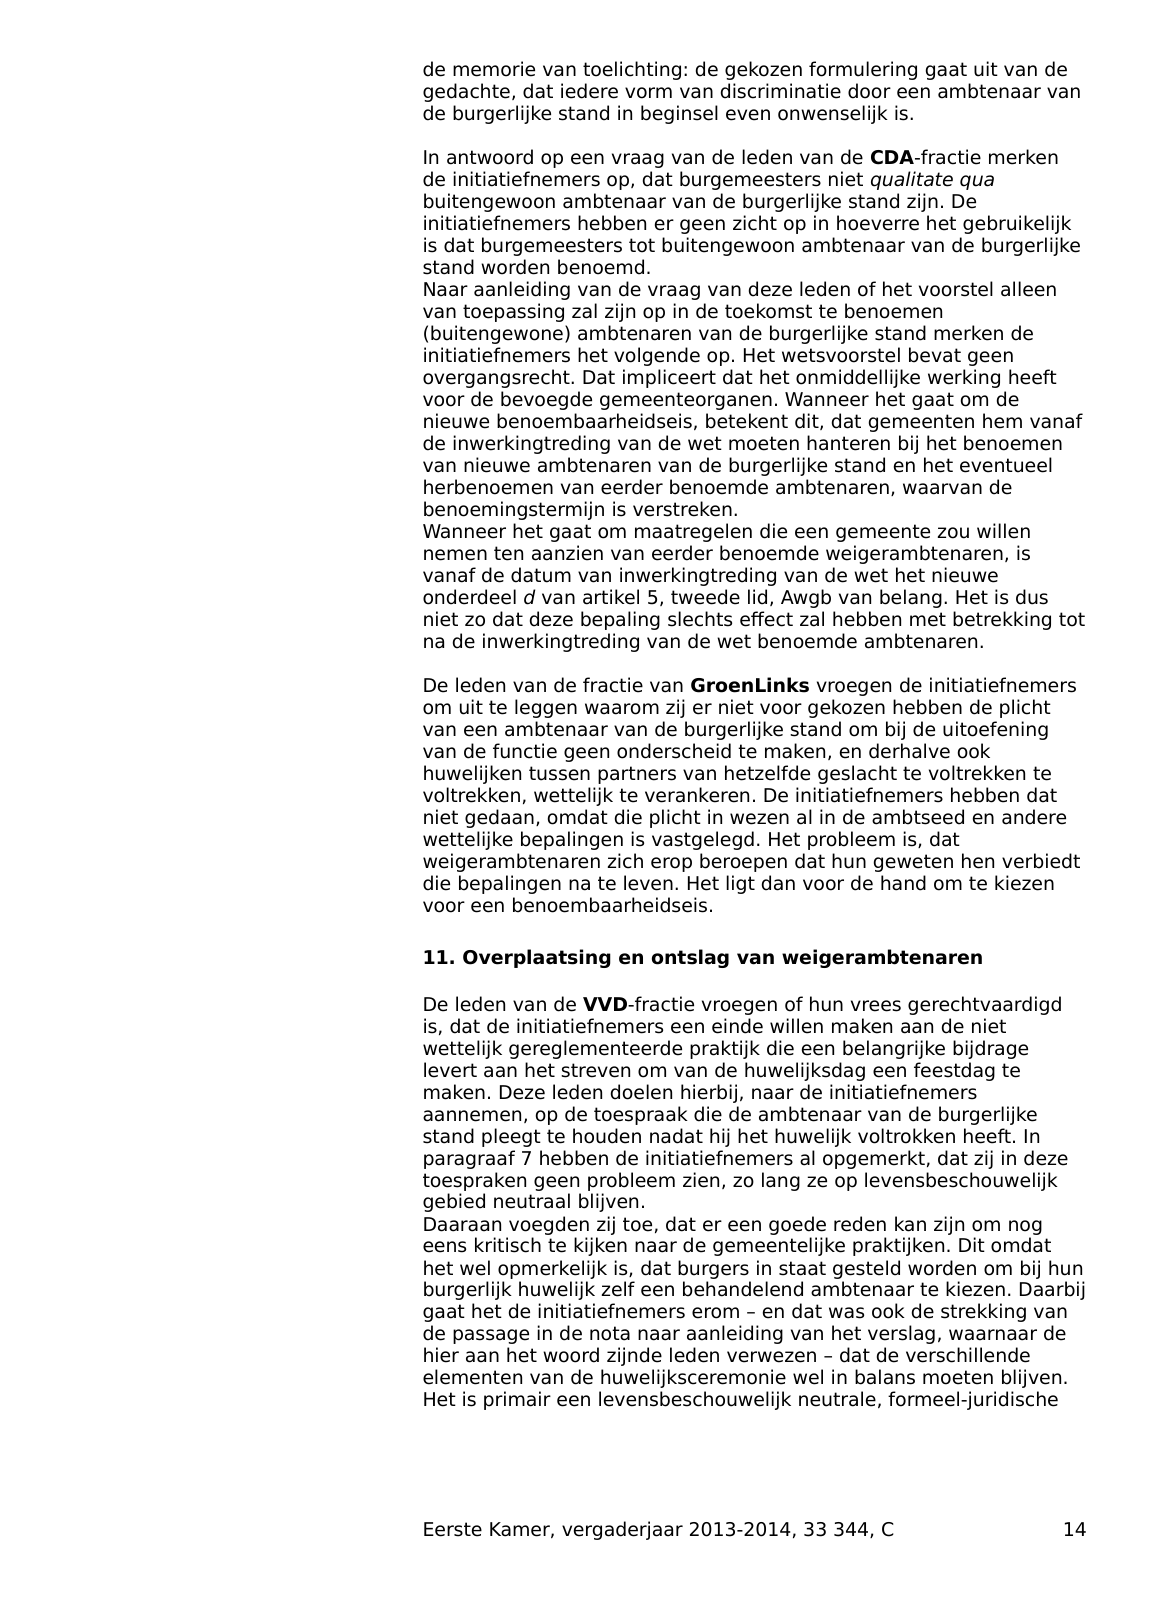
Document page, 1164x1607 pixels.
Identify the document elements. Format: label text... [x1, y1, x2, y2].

text De leden van de VVD-fractie vroegen of hun vrees gerechtvaardigd is, dat de initiatiefnemers een einde willen maken aan de niet wettelijk gereglementeerde praktijk die een belangrijke bijdrage levert aan het streven om van de huwelijksdag een feestdag te maken. Deze leden doelen hierbij, naar de initiatiefnemers aannemen, op de toespraak die de ambtenaar van de burgerlijke stand pleegt te houden nadat hij het huwelijk voltrokken heeft. In paragraaf 7 hebben de initiatiefnemers al opgemerkt, dat zij in deze toespraken geen probleem zien, zo lang ze op levensbeschouwelijk gebied neutraal blijven. [422, 994, 1087, 1213]
text Daaraan voegden zij toe, dat er een goede reden kan zijn om nog eens kritisch te kijken naar de gemeentelijke praktijken. Dit omdat het wel opmerkelijk is, dat burgers in staat gesteld worden om bij hun burgerlijk huwelijk zelf een behandelend ambtenaar te kiezen. Daarbij gaat het de initiatiefnemers erom – en dat was ook de strekking van de passage in de nota naar aanleiding van het verslag, waarnaar de hier aan het woord zijnde leden verwezen – dat de verschillende elementen van de huwelijksceremonie wel in balans moeten blijven. Het is primair een levensbeschouwelijk neutrale, formeel-juridische [422, 1213, 1087, 1411]
text De leden van de fractie van GroenLinks vroegen de initiatiefnemers om uit te leggen waarom zij er niet voor gekozen hebben de plicht van een ambtenaar van de burgerlijke stand om bij de uitoefening van de functie geen onderscheid te maken, en derhalve ook huwelijken tussen partners van hetzelfde geslacht te voltrekken te voltrekken, wettelijk te verankeren. De initiatiefnemers hebben dat niet gedaan, omdat die plicht in wezen al in de ambtseed en andere wettelijke bepalingen is vastgelegd. Het probleem is, dat weigerambtenaren zich erop beroepen dat hun geweten hen verbiedt die bepalingen na te leven. Het ligt dan voor de hand om te kiezen voor een benoembaarheidseis. [422, 675, 1087, 917]
text de memorie van toelichting: de gekozen formulering gaat uit van de gedachte, dat iedere vorm van discriminatie door een ambtenaar van de burgerlijke stand in beginsel even onwenselijk is. [422, 59, 1087, 125]
text Wanneer het gaat om maatregelen die een gemeente zou willen nemen ten aanzien van eerder benoemde weigerambtenaren, is vanaf de datum van inwerkingtreding van de wet het nieuwe onderdeel d van artikel 5, tweede lid, Awgb van belang. Het is dus niet zo dat deze bepaling slechts effect zal hebben met betrekking tot na de inwerkingtreding van de wet benoemde ambtenaren. [422, 521, 1087, 653]
subtitle 11. Overplaatsing en ontslag van weigerambtenaren [422, 947, 1087, 969]
text Naar aanleiding van de vraag van deze leden of het voorstel alleen van toepassing zal zijn op in de toekomst te benoemen (buitengewone) ambtenaren van de burgerlijke stand merken de initiatiefnemers het volgende op. Het wetsvoorstel bevat geen overgangsrecht. Dat impliceert dat het onmiddellijke werking heeft voor de bevoegde gemeenteorganen. Wanneer het gaat om de nieuwe benoembaarheidseis, betekent dit, dat gemeenten hem vanaf de inwerkingtreding van de wet moeten hanteren bij het benoemen van nieuwe ambtenaren van de burgerlijke stand en het eventueel herbenoemen van eerder benoemde ambtenaren, waarvan de benoemingstermijn is verstreken. [422, 279, 1087, 521]
text In antwoord op een vraag van de leden van de CDA-fractie merken de initiatiefnemers op, dat burgemeesters niet qualitate qua buitengewoon ambtenaar van de burgerlijke stand zijn. De initiatiefnemers hebben er geen zicht op in hoeverre het gebruikelijk is dat burgemeesters tot buitengewoon ambtenaar van de burgerlijke stand worden benoemd. [422, 147, 1087, 279]
